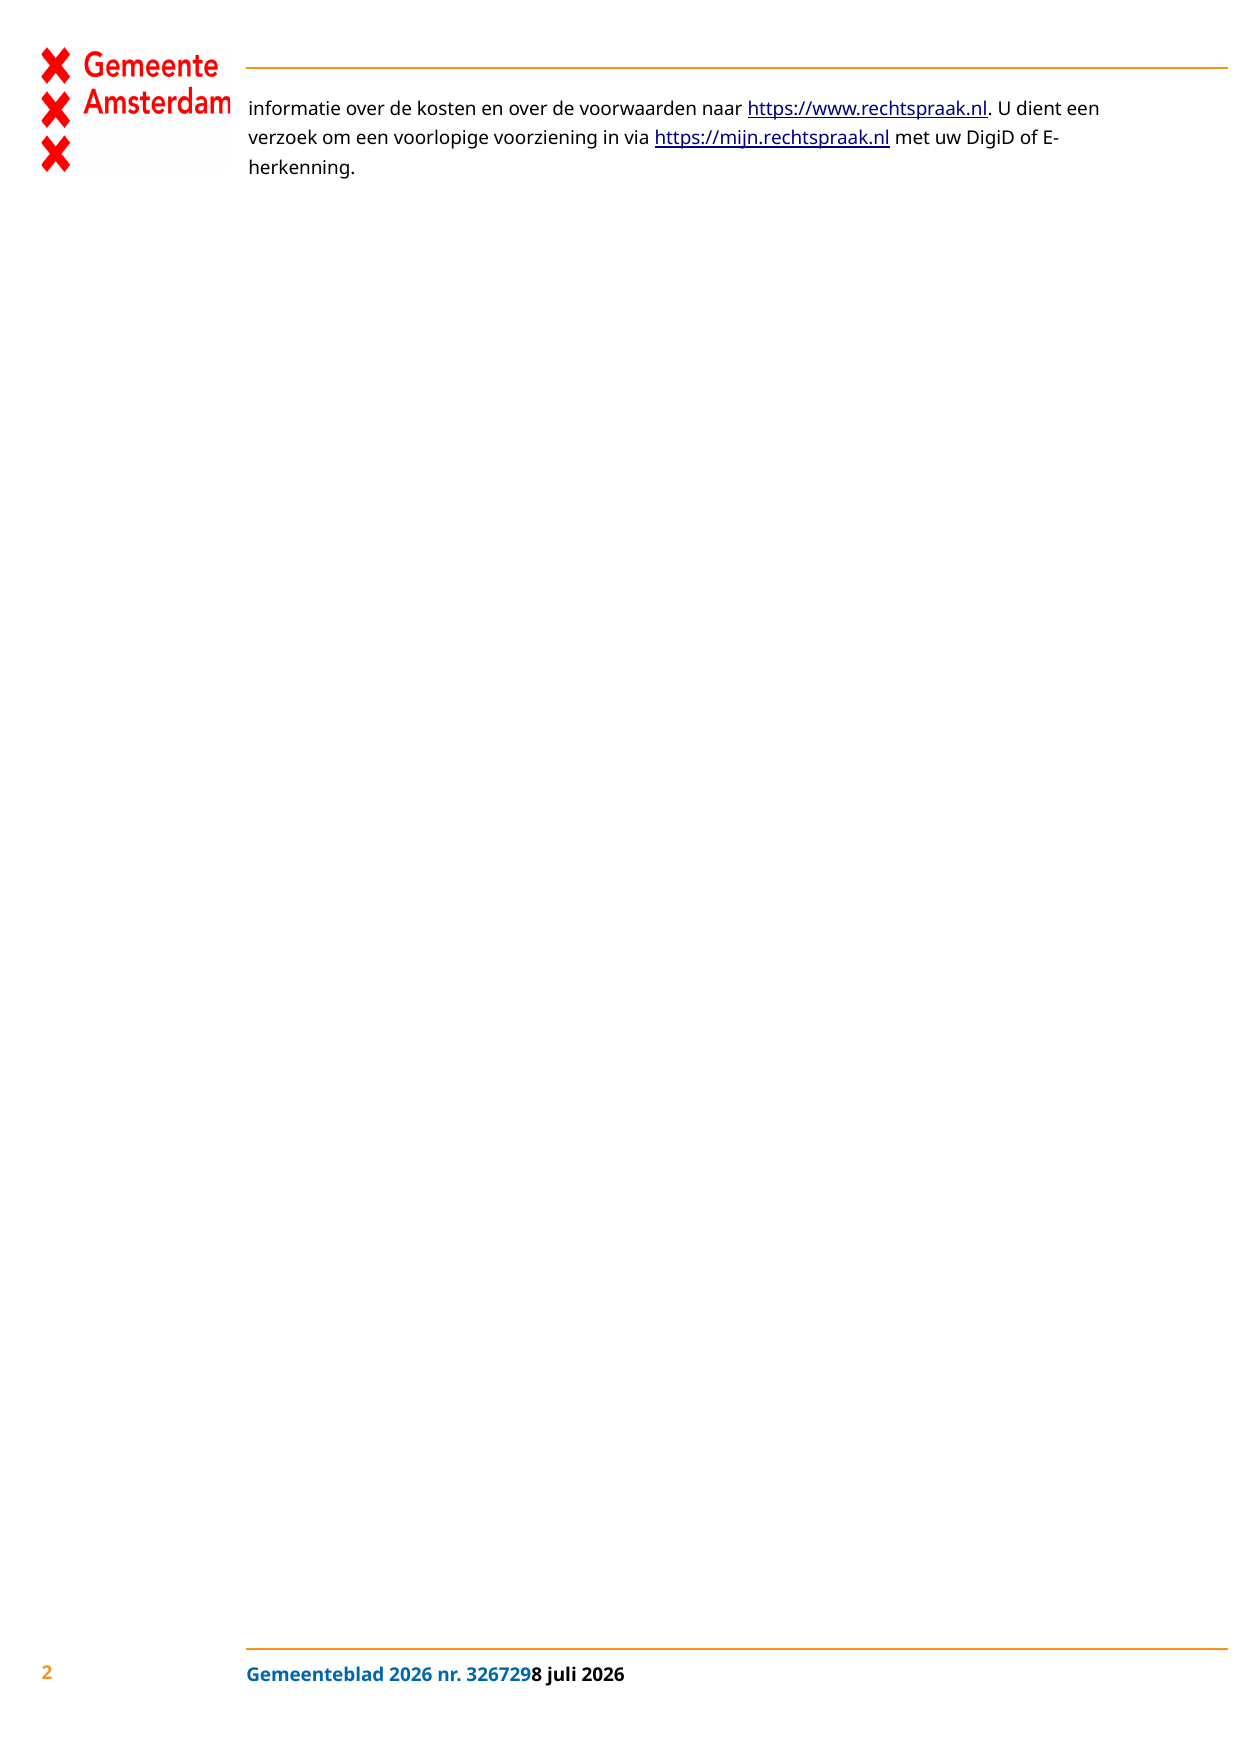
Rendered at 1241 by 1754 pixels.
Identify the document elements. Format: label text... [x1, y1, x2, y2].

picture [41, 47, 231, 172]
text informatie over de kosten en over de voorwaarden naar https://www.rechtspraak.nl. U dient een verzoek om een voorlopige voorziening in via https://mijn.rechtspraak.nl met uw DigiD of E-herkenning. [248, 95, 1152, 180]
